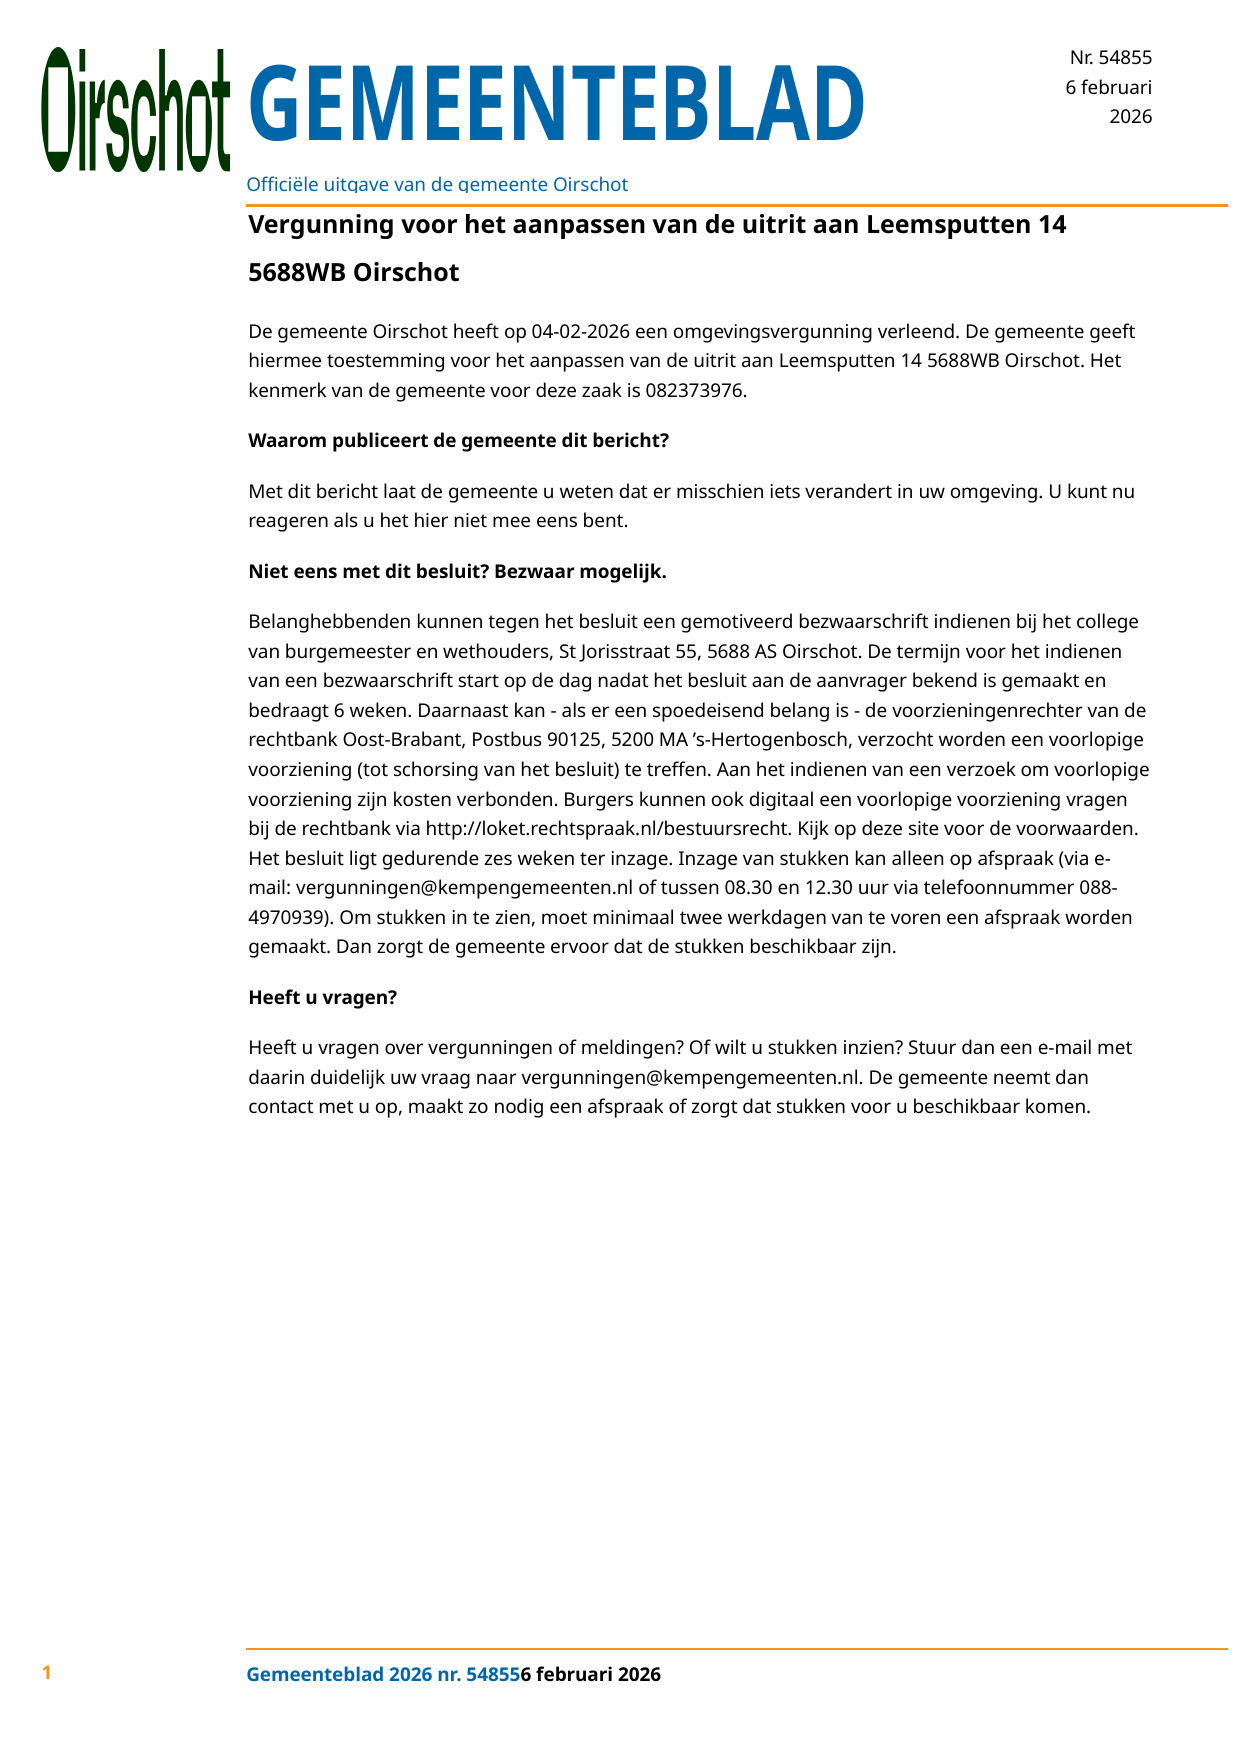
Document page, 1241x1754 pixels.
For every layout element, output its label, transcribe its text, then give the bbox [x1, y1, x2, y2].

text Belanghebbenden kunnen tegen het besluit een gemotiveerd bezwaarschrift indienen bij het college van burgemeester en wethouders, St Jorisstraat 55, 5688 AS Oirschot. De termijn voor het indienen van een bezwaarschrift start op de dag nadat het besluit aan de aanvrager bekend is gemaakt en bedraagt 6 weken. Daarnaast kan - als er een spoedeisend belang is - de voorzieningenrechter van de rechtbank Oost-Brabant, Postbus 90125, 5200 MA ’s-Hertogenbosch, verzocht worden een voorlopige voorziening (tot schorsing van het besluit) te treffen. Aan het indienen van een verzoek om voorlopige voorziening zijn kosten verbonden. Burgers kunnen ook digitaal een voorlopige voorziening vragen bij de rechtbank via http://loket.rechtspraak.nl/bestuursrecht. Kijk op deze site voor de voorwaarden. Het besluit ligt gedurende zes weken ter inzage. Inzage van stukken kan alleen op afspraak (via e-mail: vergunningen@kempengemeenten.nl of tussen 08.30 en 12.30 uur via telefoonnummer 088-4970939). Om stukken in te zien, moet minimaal twee werkdagen van te voren een afspraak worden gemaakt. Dan zorgt de gemeente ervoor dat de stukken beschikbaar zijn. [248, 608, 1152, 959]
text Niet eens met dit besluit? Bezwaar mogelijk. [248, 558, 1152, 584]
text Waarom publiceert de gemeente dit bericht? [248, 427, 1152, 453]
text Heeft u vragen? [248, 984, 1152, 1010]
text Met dit bericht laat de gemeente u weten dat er misschien iets verandert in uw omgeving. U kunt nu reageren als u het hier niet mee eens bent. [248, 478, 1152, 533]
text Vergunning voor het aanpassen van de uitrit aan Leemsputten 14 5688WB Oirschot [248, 207, 1152, 288]
picture [41, 47, 231, 172]
text De gemeente Oirschot heeft op 04-02-2026 een omgevingsvergunning verleend. De gemeente geeft hiermee toestemming voor het aanpassen van de uitrit aan Leemsputten 14 5688WB Oirschot. Het kenmerk van de gemeente voor deze zaak is 082373976. [248, 318, 1152, 403]
text Heeft u vragen over vergunningen of meldingen? Of wilt u stukken inzien? Stuur dan een e-mail met daarin duidelijk uw vraag naar vergunningen@kempengemeenten.nl. De gemeente neemt dan contact met u op, maakt zo nodig een afspraak of zorgt dat stukken voor u beschikbaar komen. [248, 1034, 1152, 1119]
